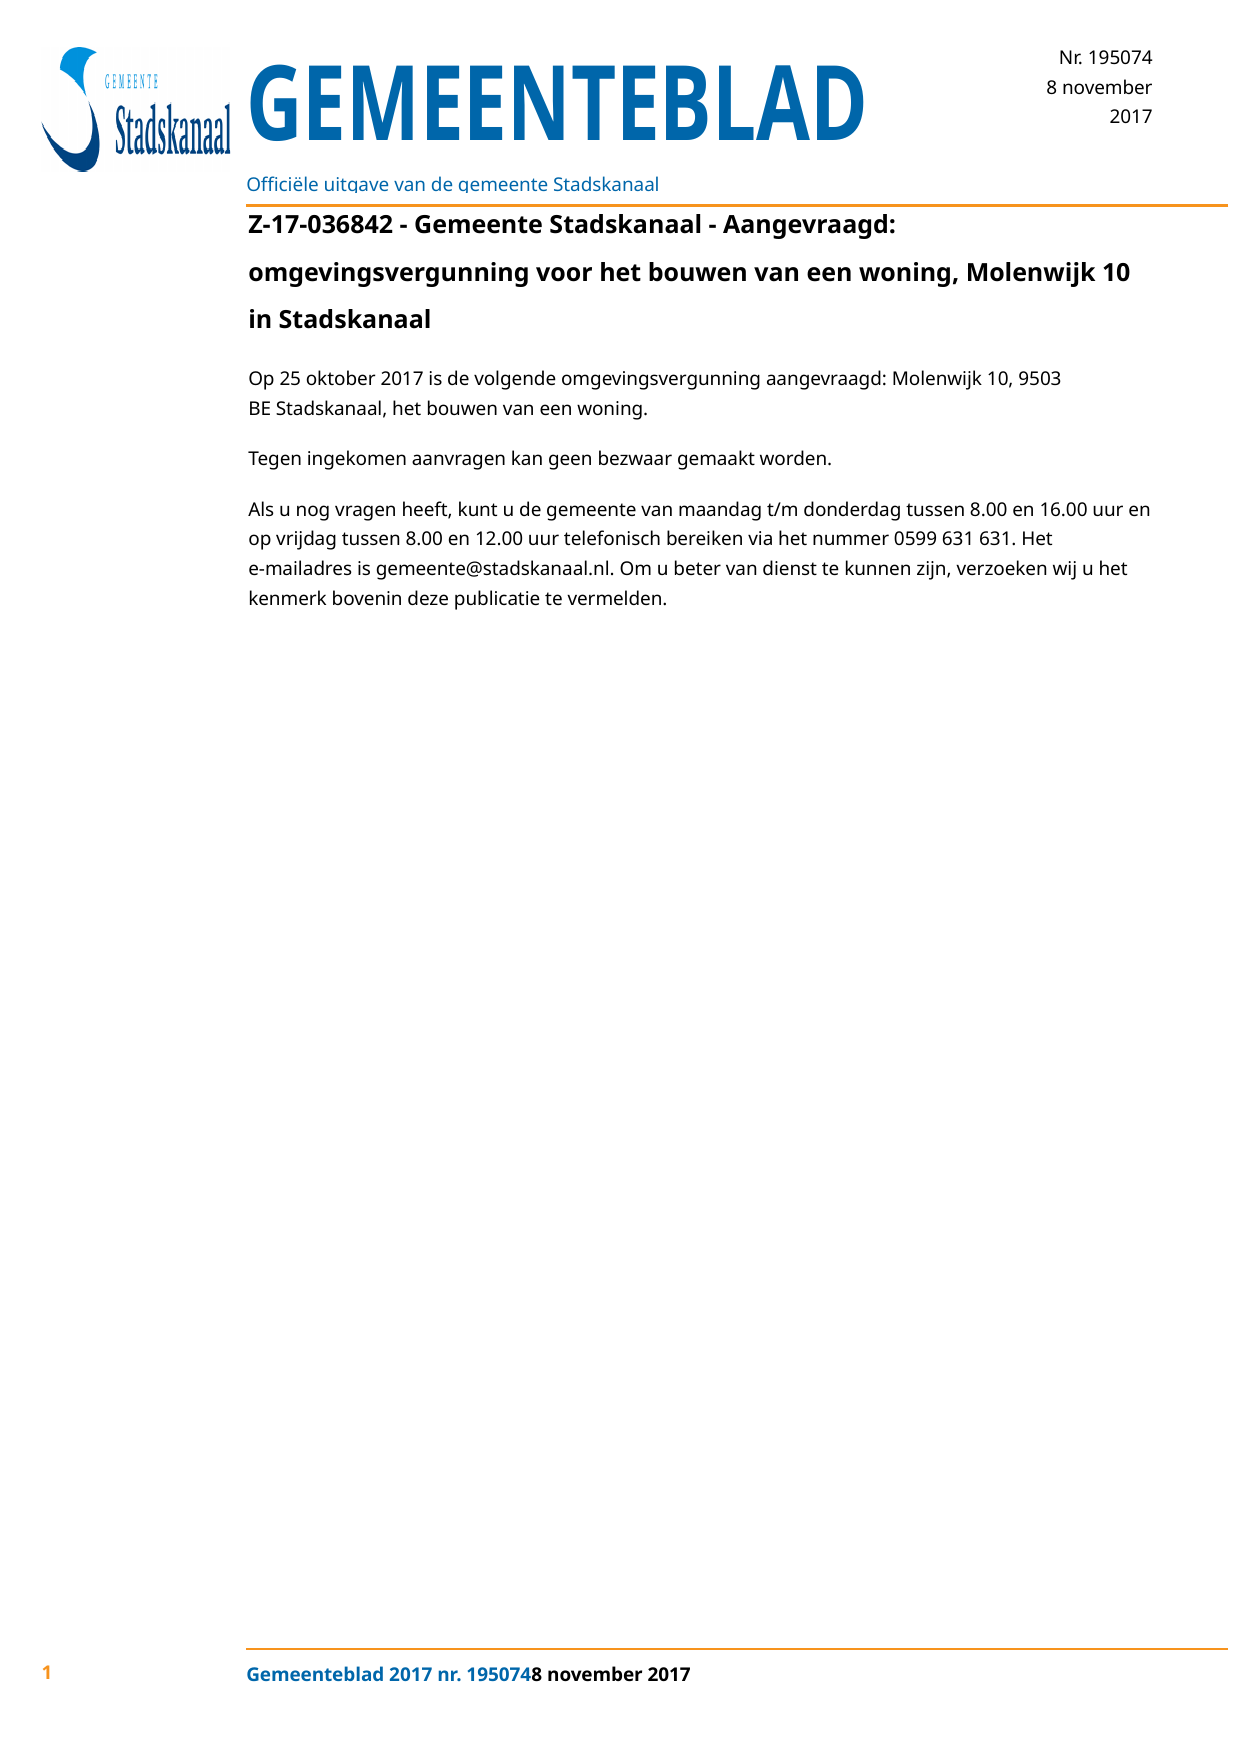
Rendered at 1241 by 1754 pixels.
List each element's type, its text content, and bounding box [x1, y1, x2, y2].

text Z-17-036842 - Gemeente Stadskanaal - Aangevraagd: omgevingsvergunning voor het bouwen van een woning, Molenwijk 10 in Stadskanaal [248, 207, 1152, 336]
text Op 25 oktober 2017 is de volgende omgevingsvergunning aangevraagd: Molenwijk 10, 9503 BE Stadskanaal, het bouwen van een woning. [248, 366, 1152, 421]
picture [41, 47, 231, 172]
text Als u nog vragen heeft, kunt u de gemeente van maandag t/m donderdag tussen 8.00 en 16.00 uur en op vrijdag tussen 8.00 en 12.00 uur telefonisch bereiken via het nummer 0599 631 631. Het e‑mailadres is gemeente@stadskanaal.nl. Om u beter van dienst te kunnen zijn, verzoeken wij u het kenmerk bovenin deze publicatie te vermelden. [248, 496, 1152, 610]
text Tegen ingekomen aanvragen kan geen bezwaar gemaakt worden. [248, 446, 1152, 471]
